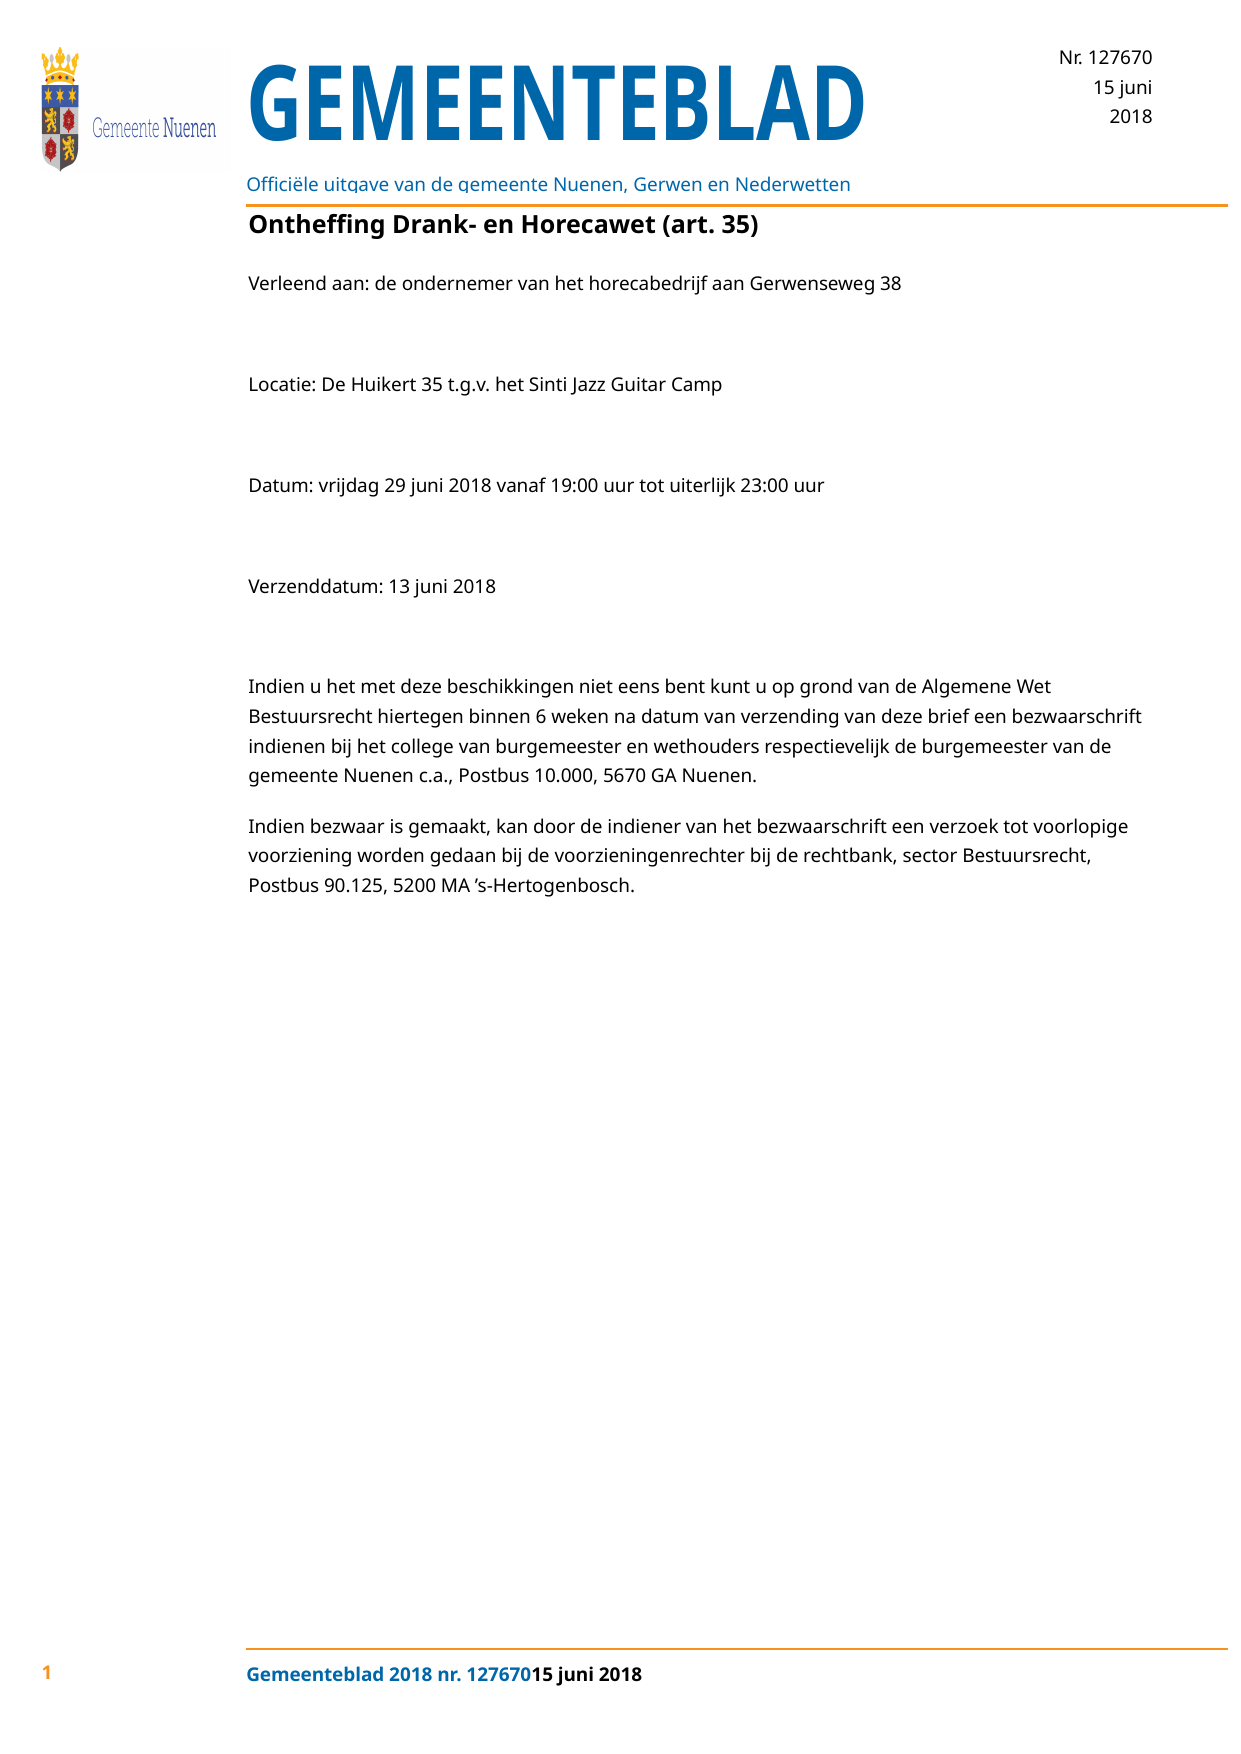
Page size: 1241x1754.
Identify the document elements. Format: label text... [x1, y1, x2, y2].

text Verleend aan: de ondernemer van het horecabedrijf aan Gerwenseweg 38 [248, 270, 1152, 296]
text Indien u het met deze beschikkingen niet eens bent kunt u op grond van de Algemene Wet Bestuursrecht hiertegen binnen 6 weken na datum van verzending van deze brief een bezwaarschrift indienen bij het college van burgemeester en wethouders respectievelijk de burgemeester van de gemeente Nuenen c.a., Postbus 10.000, 5670 GA Nuenen. [248, 674, 1152, 788]
text Locatie: De Huikert 35 t.g.v. het Sinti Jazz Guitar Camp [248, 371, 1152, 397]
text Indien bezwaar is gemaakt, kan door de indiener van het bezwaarschrift een verzoek tot voorlopige voorziening worden gedaan bij de voorzieningenrechter bij de rechtbank, sector Bestuursrecht, Postbus 90.125, 5200 MA ’s-Hertogenbosch. [248, 813, 1152, 898]
text Ontheffing Drank- en Horecawet (art. 35) [248, 207, 1152, 241]
text Verzenddatum: 13 juni 2018 [248, 573, 1152, 598]
picture [41, 47, 231, 172]
text Datum: vrijdag 29 juni 2018 vanaf 19:00 uur tot uiterlijk 23:00 uur [248, 472, 1152, 498]
